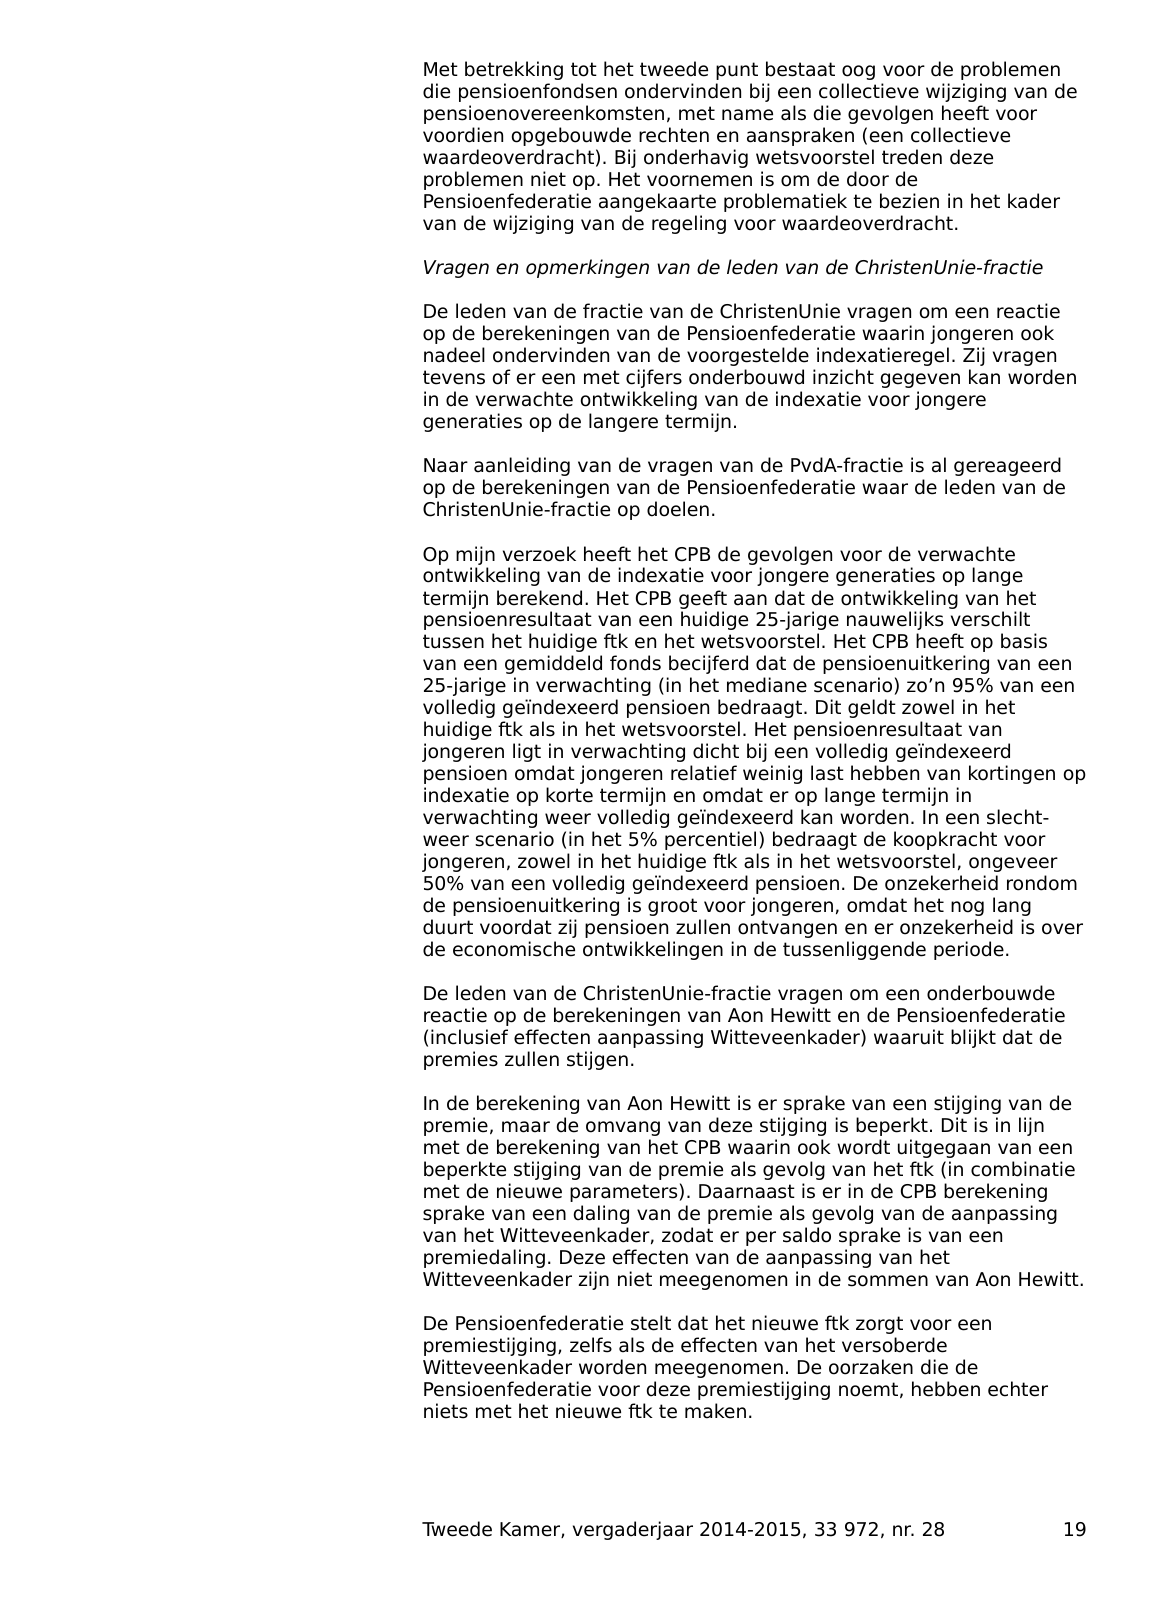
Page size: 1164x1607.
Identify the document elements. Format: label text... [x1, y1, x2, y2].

text De leden van de fractie van de ChristenUnie vragen om een reactie op de berekeningen van de Pensioenfederatie waarin jongeren ook nadeel ondervinden van de voorgestelde indexatieregel. Zij vragen tevens of er een met cijfers onderbouwd inzicht gegeven kan worden in de verwachte ontwikkeling van de indexatie voor jongere generaties op de langere termijn. [422, 301, 1087, 433]
subtitle Vragen en opmerkingen van de leden van de ChristenUnie-fractie [422, 257, 1087, 279]
text Met betrekking tot het tweede punt bestaat oog voor de problemen die pensioenfondsen ondervinden bij een collectieve wijziging van de pensioenovereenkomsten, met name als die gevolgen heeft voor voordien opgebouwde rechten en aanspraken (een collectieve waardeoverdracht). Bij onderhavig wetsvoorstel treden deze problemen niet op. Het voornemen is om de door de Pensioenfederatie aangekaarte problematiek te bezien in het kader van de wijziging van de regeling voor waardeoverdracht. [422, 59, 1087, 235]
text In de berekening van Aon Hewitt is er sprake van een stijging van de premie, maar de omvang van deze stijging is beperkt. Dit is in lijn met de berekening van het CPB waarin ook wordt uitgegaan van een beperkte stijging van de premie als gevolg van het ftk (in combinatie met de nieuwe parameters). Daarnaast is er in de CPB berekening sprake van een daling van de premie als gevolg van de aanpassing van het Witteveenkader, zodat er per saldo sprake is van een premiedaling. Deze effecten van de aanpassing van het Witteveenkader zijn niet meegenomen in de sommen van Aon Hewitt. [422, 1093, 1087, 1291]
text De Pensioenfederatie stelt dat het nieuwe ftk zorgt voor een premiestijging, zelfs als de effecten van het versoberde Witteveenkader worden meegenomen. De oorzaken die de Pensioenfederatie voor deze premiestijging noemt, hebben echter niets met het nieuwe ftk te maken. [422, 1313, 1087, 1423]
text De leden van de ChristenUnie-fractie vragen om een onderbouwde reactie op de berekeningen van Aon Hewitt en de Pensioenfederatie (inclusief effecten aanpassing Witteveenkader) waaruit blijkt dat de premies zullen stijgen. [422, 983, 1087, 1071]
text Naar aanleiding van de vragen van de PvdA-fractie is al gereageerd op de berekeningen van de Pensioenfederatie waar de leden van de ChristenUnie-fractie op doelen. [422, 455, 1087, 521]
text Op mijn verzoek heeft het CPB de gevolgen voor de verwachte ontwikkeling van de indexatie voor jongere generaties op lange termijn berekend. Het CPB geeft aan dat de ontwikkeling van het pensioenresultaat van een huidige 25-jarige nauwelijks verschilt tussen het huidige ftk en het wetsvoorstel. Het CPB heeft op basis van een gemiddeld fonds becijferd dat de pensioenuitkering van een 25-jarige in verwachting (in het mediane scenario) zo’n 95% van een volledig geïndexeerd pensioen bedraagt. Dit geldt zowel in het huidige ftk als in het wetsvoorstel. Het pensioenresultaat van jongeren ligt in verwachting dicht bij een volledig geïndexeerd pensioen omdat jongeren relatief weinig last hebben van kortingen op indexatie op korte termijn en omdat er op lange termijn in verwachting weer volledig geïndexeerd kan worden. In een slecht-weer scenario (in het 5% percentiel) bedraagt de koopkracht voor jongeren, zowel in het huidige ftk als in het wetsvoorstel, ongeveer 50% van een volledig geïndexeerd pensioen. De onzekerheid rondom de pensioenuitkering is groot voor jongeren, omdat het nog lang duurt voordat zij pensioen zullen ontvangen en er onzekerheid is over de economische ontwikkelingen in de tussenliggende periode. [422, 543, 1087, 961]
